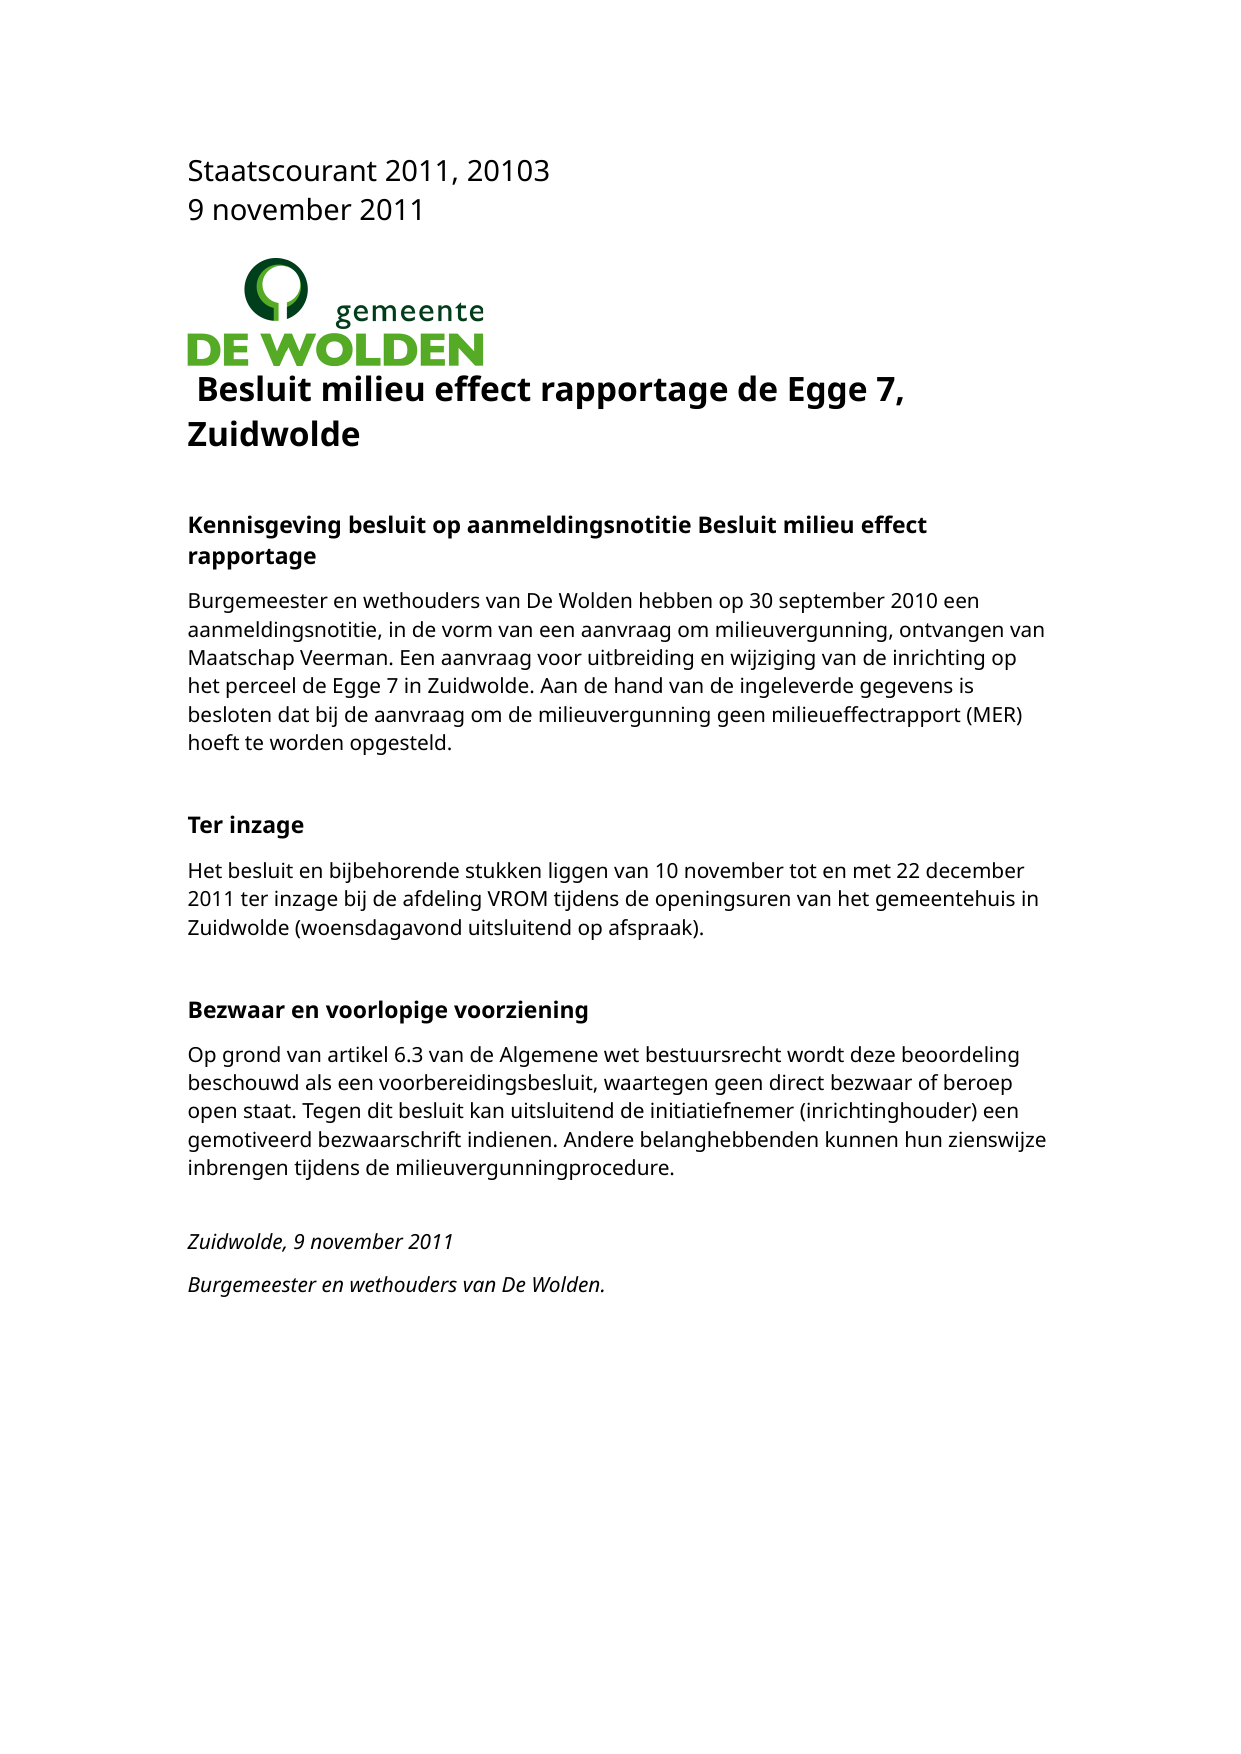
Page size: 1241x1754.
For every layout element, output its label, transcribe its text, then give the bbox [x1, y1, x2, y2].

subtitle Ter inzage [187, 809, 1053, 841]
subtitle Kennisgeving besluit op aanmeldingsnotitie Besluit milieu effect rapportage [187, 509, 1053, 571]
text Burgemeester en wethouders van De Wolden hebben op 30 september 2010 een aanmeldingsnotitie, in de vorm van een aanvraag om milieuvergunning, ontvangen van Maatschap Veerman. Een aanvraag voor uitbreiding en wijziging van de inrichting op het perceel de Egge 7 in Zuidwolde. Aan de hand van de ingeleverde gegevens is besloten dat bij de aanvraag om de milieuvergunning geen milieueffectrapport (MER) hoeft te worden opgesteld. [187, 586, 1053, 757]
text Het besluit en bijbehorende stukken liggen van 10 november tot en met 22 december 2011 ter inzage bij de afdeling VROM tijdens de openingsuren van het gemeentehuis in Zuidwolde (woensdagavond uitsluitend op afspraak). [187, 856, 1053, 941]
picture [187, 258, 484, 366]
text Burgemeester en wethouders van De Wolden. [187, 1270, 1053, 1299]
subtitle Bezwaar en voorlopige voorziening [187, 993, 1053, 1025]
subtitle Besluit milieu effect rapportage de Egge 7, Zuidwolde [187, 271, 1053, 456]
text Staatscourant 2011, 20103 [187, 150, 1053, 190]
text 9 november 2011 [187, 190, 1053, 229]
text Zuidwolde, 9 november 2011 [187, 1227, 1053, 1255]
text Op grond van artikel 6.3 van de Algemene wet bestuursrecht wordt deze beoordeling beschouwd als een voorbereidingsbesluit, waartegen geen direct bezwaar of beroep open staat. Tegen dit besluit kan uitsluitend de initiatiefnemer (inrichtinghouder) een gemotiveerd bezwaarschrift indienen. Andere belanghebbenden kunnen hun zienswijze inbrengen tijdens de milieuvergunningprocedure. [187, 1040, 1053, 1182]
